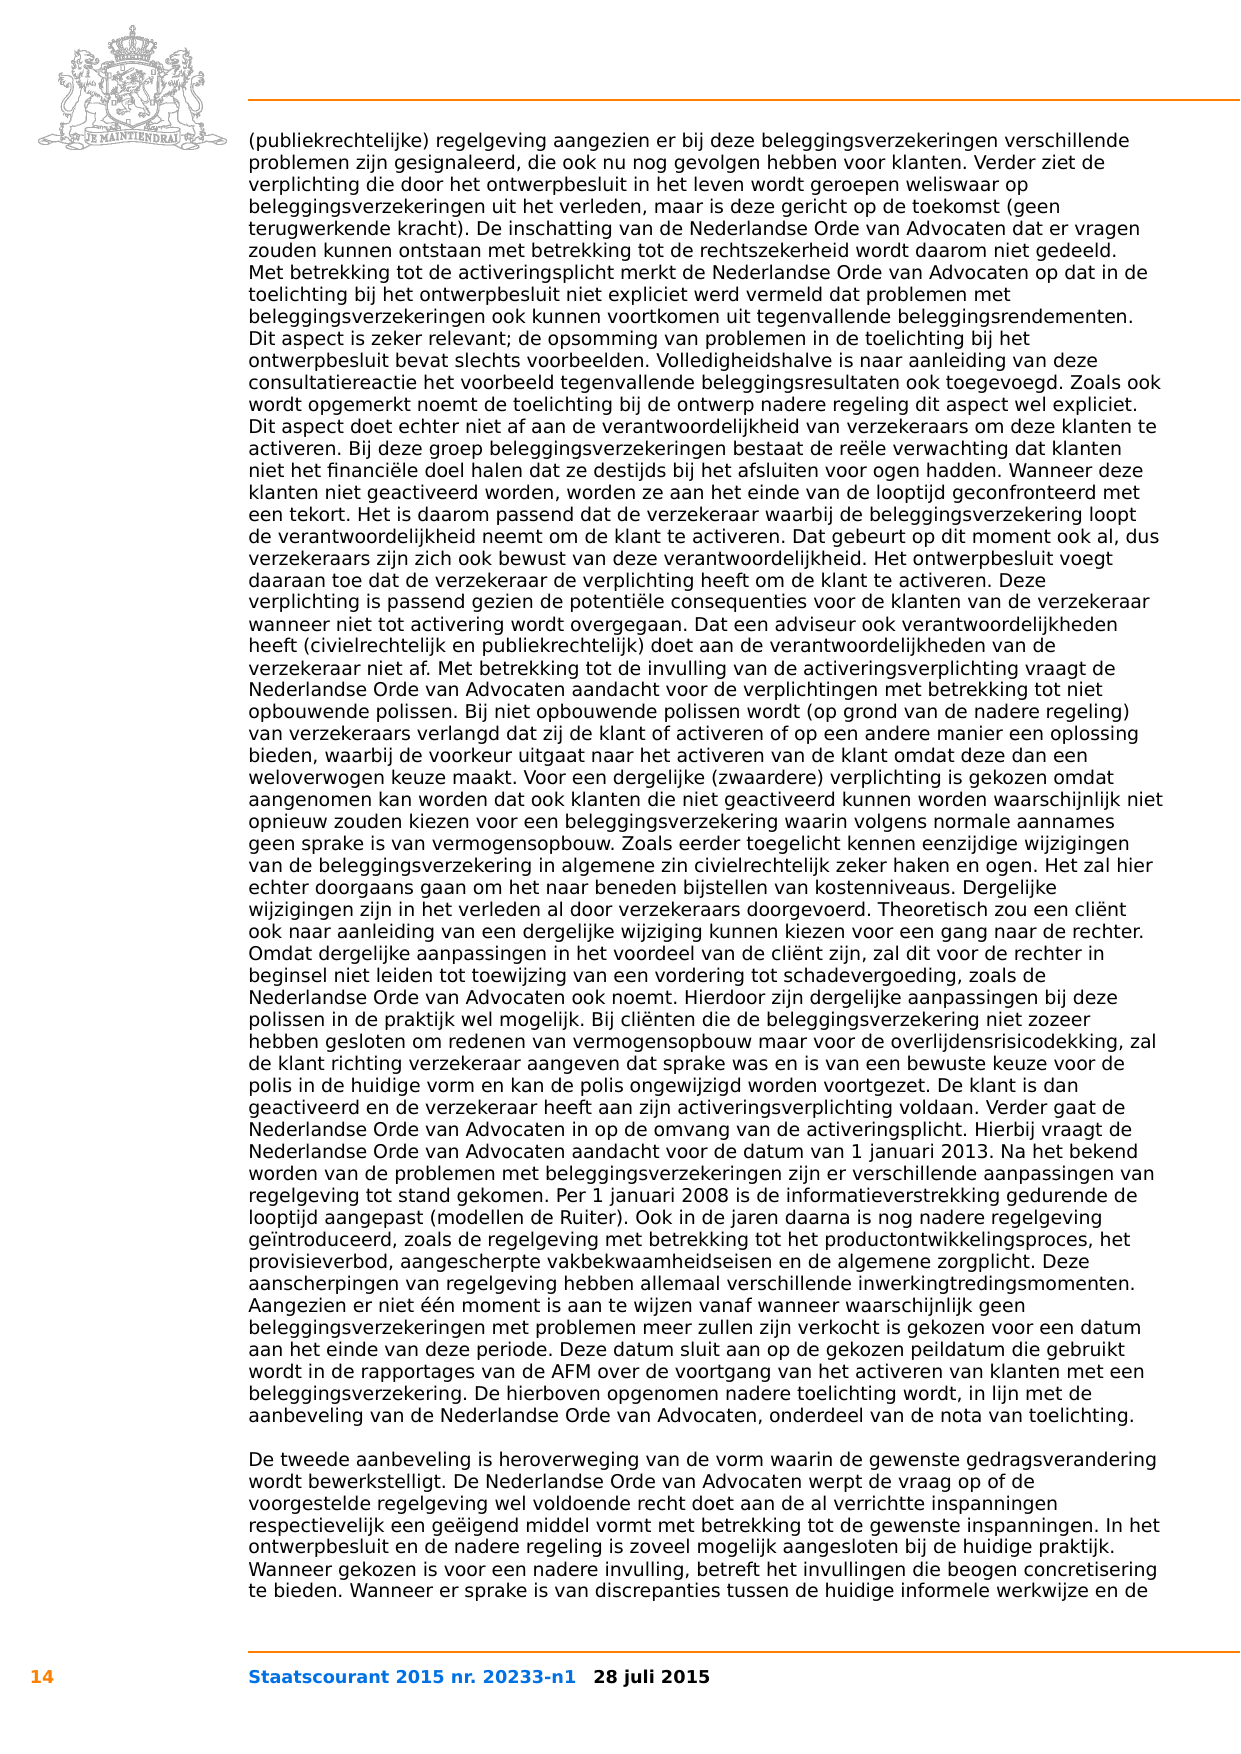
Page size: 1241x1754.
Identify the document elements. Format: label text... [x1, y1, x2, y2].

text Met betrekking tot de activeringsplicht merkt de Nederlandse Orde van Advocaten op dat in de toelichting bij het ontwerpbesluit niet expliciet werd vermeld dat problemen met beleggingsverzekeringen ook kunnen voortkomen uit tegenvallende beleggingsrendementen. Dit aspect is zeker relevant; de opsomming van problemen in de toelichting bij het ontwerpbesluit bevat slechts voorbeelden. Volledigheidshalve is naar aanleiding van deze consultatiereactie het voorbeeld tegenvallende beleggingsresultaten ook toegevoegd. Zoals ook wordt opgemerkt noemt de toelichting bij de ontwerp nadere regeling dit aspect wel expliciet. Dit aspect doet echter niet af aan de verantwoordelijkheid van verzekeraars om deze klanten te activeren. Bij deze groep beleggingsverzekeringen bestaat de reële verwachting dat klanten niet het financiële doel halen dat ze destijds bij het afsluiten voor ogen hadden. Wanneer deze klanten niet geactiveerd worden, worden ze aan het einde van de looptijd geconfronteerd met een tekort. Het is daarom passend dat de verzekeraar waarbij de beleggingsverzekering loopt de verantwoordelijkheid neemt om de klant te activeren. Dat gebeurt op dit moment ook al, dus verzekeraars zijn zich ook bewust van deze verantwoordelijkheid. Het ontwerpbesluit voegt daaraan toe dat de verzekeraar de verplichting heeft om de klant te activeren. Deze verplichting is passend gezien de potentiële consequenties voor de klanten van de verzekeraar wanneer niet tot activering wordt overgegaan. Dat een adviseur ook verantwoordelijkheden heeft (civielrechtelijk en publiekrechtelijk) doet aan de verantwoordelijkheden van de verzekeraar niet af. Met betrekking tot de invulling van de activeringsverplichting vraagt de Nederlandse Orde van Advocaten aandacht voor de verplichtingen met betrekking tot niet opbouwende polissen. Bij niet opbouwende polissen wordt (op grond van de nadere regeling) van verzekeraars verlangd dat zij de klant of activeren of op een andere manier een oplossing bieden, waarbij de voorkeur uitgaat naar het activeren van de klant omdat deze dan een weloverwogen keuze maakt. Voor een dergelijke (zwaardere) verplichting is gekozen omdat aangenomen kan worden dat ook klanten die niet geactiveerd kunnen worden waarschijnlijk niet opnieuw zouden kiezen voor een beleggingsverzekering waarin volgens normale aannames geen sprake is van vermogensopbouw. Zoals eerder toegelicht kennen eenzijdige wijzigingen van de beleggingsverzekering in algemene zin civielrechtelijk zeker haken en ogen. Het zal hier echter doorgaans gaan om het naar beneden bijstellen van kostenniveaus. Dergelijke wijzigingen zijn in het verleden al door verzekeraars doorgevoerd. Theoretisch zou een cliënt ook naar aanleiding van een dergelijke wijziging kunnen kiezen voor een gang naar de rechter. Omdat dergelijke aanpassingen in het voordeel van de cliënt zijn, zal dit voor de rechter in beginsel niet leiden tot toewijzing van een vordering tot schadevergoeding, zoals de Nederlandse Orde van Advocaten ook noemt. Hierdoor zijn dergelijke aanpassingen bij deze polissen in de praktijk wel mogelijk. Bij cliënten die de beleggingsverzekering niet zozeer hebben gesloten om redenen van vermogensopbouw maar voor de overlijdensrisicodekking, zal de klant richting verzekeraar aangeven dat sprake was en is van een bewuste keuze voor de polis in de huidige vorm en kan de polis ongewijzigd worden voortgezet. De klant is dan geactiveerd en de verzekeraar heeft aan zijn activeringsverplichting voldaan. Verder gaat de Nederlandse Orde van Advocaten in op de omvang van de activeringsplicht. Hierbij vraagt de Nederlandse Orde van Advocaten aandacht voor de datum van 1 januari 2013. Na het bekend worden van de problemen met beleggingsverzekeringen zijn er verschillende aanpassingen van regelgeving tot stand gekomen. Per 1 januari 2008 is de informatieverstrekking gedurende de looptijd aangepast (modellen de Ruiter). Ook in de jaren daarna is nog nadere regelgeving geïntroduceerd, zoals de regelgeving met betrekking tot het productontwikkelingsproces, het provisieverbod, aangescherpte vakbekwaamheidseisen en de algemene zorgplicht. Deze aanscherpingen van regelgeving hebben allemaal verschillende inwerkingtredingsmomenten. Aangezien er niet één moment is aan te wijzen vanaf wanneer waarschijnlijk geen beleggingsverzekeringen met problemen meer zullen zijn verkocht is gekozen voor een datum aan het einde van deze periode. Deze datum sluit aan op de gekozen peildatum die gebruikt wordt in de rapportages van de AFM over de voortgang van het activeren van klanten met een beleggingsverzekering. De hierboven opgenomen nadere toelichting wordt, in lijn met de aanbeveling van de Nederlandse Orde van Advocaten, onderdeel van de nota van toelichting. [248, 262, 1163, 1427]
text De tweede aanbeveling is heroverweging van de vorm waarin de gewenste gedragsverandering wordt bewerkstelligt. De Nederlandse Orde van Advocaten werpt de vraag op of de voorgestelde regelgeving wel voldoende recht doet aan de al verrichtte inspanningen respectievelijk een geëigend middel vormt met betrekking tot de gewenste inspanningen. In het ontwerpbesluit en de nadere regeling is zoveel mogelijk aangesloten bij de huidige praktijk. Wanneer gekozen is voor een nadere invulling, betreft het invullingen die beogen concretisering te bieden. Wanneer er sprake is van discrepanties tussen de huidige informele werkwijze en de [248, 1448, 1163, 1602]
text (publiekrechtelijke) regelgeving aangezien er bij deze beleggingsverzekeringen verschillende problemen zijn gesignaleerd, die ook nu nog gevolgen hebben voor klanten. Verder ziet de verplichting die door het ontwerpbesluit in het leven wordt geroepen weliswaar op beleggingsverzekeringen uit het verleden, maar is deze gericht op de toekomst (geen terugwerkende kracht). De inschatting van de Nederlandse Orde van Advocaten dat er vragen zouden kunnen ontstaan met betrekking tot de rechtszekerheid wordt daarom niet gedeeld. [248, 130, 1163, 262]
picture [38, 25, 227, 150]
